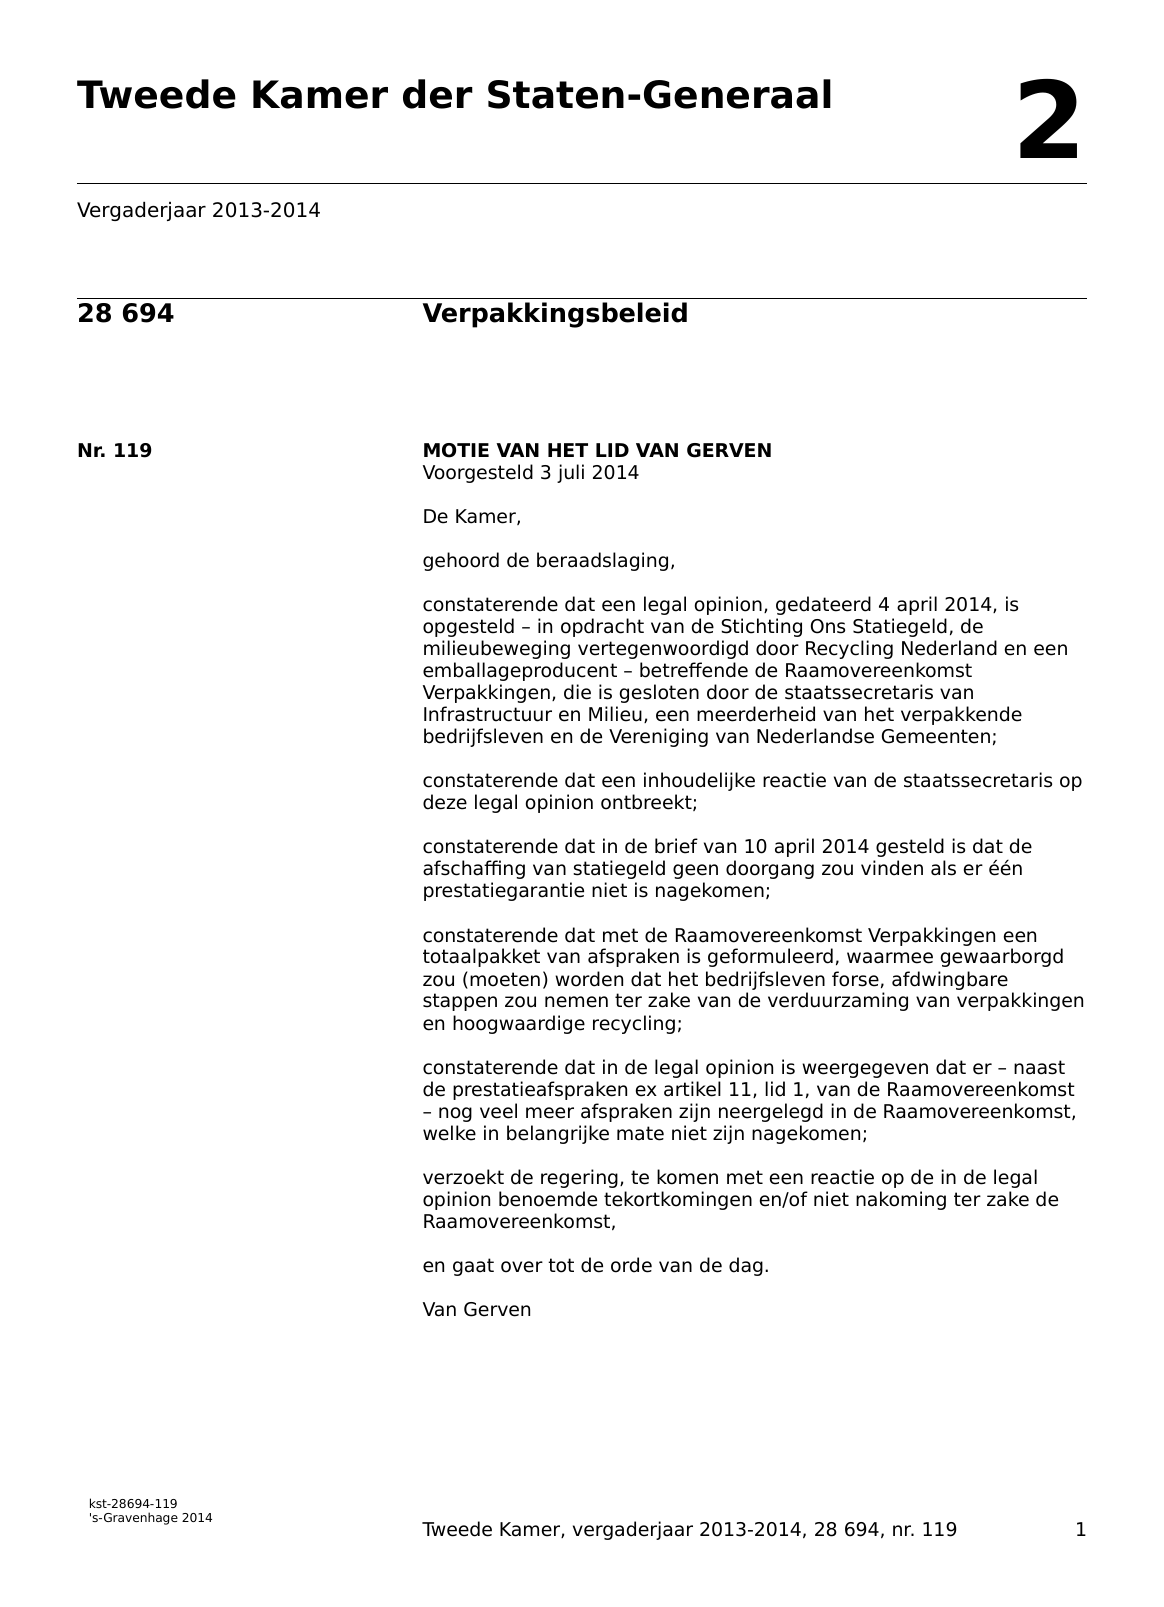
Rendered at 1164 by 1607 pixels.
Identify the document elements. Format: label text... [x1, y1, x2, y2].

table_header Tweede Kamer der Staten-Generaal [77, 59, 886, 183]
text gehoord de beraadslaging, [422, 550, 1087, 572]
text 's-Gravenhage 2014 [88, 1511, 323, 1525]
text en gaat over tot de orde van de dag. [422, 1255, 1087, 1277]
subtitle Nr. 119 MOTIE VAN HET LID VAN GERVEN [77, 440, 1087, 462]
table_header 2 [886, 59, 1087, 183]
text Voorgesteld 3 juli 2014 [422, 462, 1087, 484]
text constaterende dat in de legal opinion is weergegeven dat er – naast de prestatieafspraken ex artikel 11, lid 1, van de Raamovereenkomst – nog veel meer afspraken zijn neergelegd in de Raamovereenkomst, welke in belangrijke mate niet zijn nagekomen; [422, 1057, 1087, 1144]
text De Kamer, [422, 506, 1087, 528]
text constaterende dat in de brief van 10 april 2014 gesteld is dat de afschaffing van statiegeld geen doorgang zou vinden als er één prestatiegarantie niet is nagekomen; [422, 836, 1087, 902]
text kst-28694-119 [88, 1497, 323, 1511]
text verzoekt de regering, te komen met een reactie op de in de legal opinion benoemde tekortkomingen en/of niet nakoming ter zake de Raamovereenkomst, [422, 1167, 1087, 1233]
text constaterende dat met de Raamovereenkomst Verpakkingen een totaalpakket van afspraken is geformuleerd, waarmee gewaarborgd zou (moeten) worden dat het bedrijfsleven forse, afdwingbare stappen zou nemen ter zake van de verduurzaming van verpakkingen en hoogwaardige recycling; [422, 924, 1087, 1034]
text Van Gerven [422, 1299, 1087, 1321]
table_cell Vergaderjaar 2013-2014 [77, 184, 1087, 298]
text constaterende dat een legal opinion, gedateerd 4 april 2014, is opgesteld – in opdracht van de Stichting Ons Statiegeld, de milieubeweging vertegenwoordigd door Recycling Nederland en een emballageproducent – betreffende de Raamovereenkomst Verpakkingen, die is gesloten door de staatssecretaris van Infrastructuur en Milieu, een meerderheid van het verpakkende bedrijfsleven en de Vereniging van Nederlandse Gemeenten; [422, 594, 1087, 748]
subtitle 28 694 Verpakkingsbeleid [77, 299, 1087, 329]
text constaterende dat een inhoudelijke reactie van de staatssecretaris op deze legal opinion ontbreekt; [422, 770, 1087, 814]
